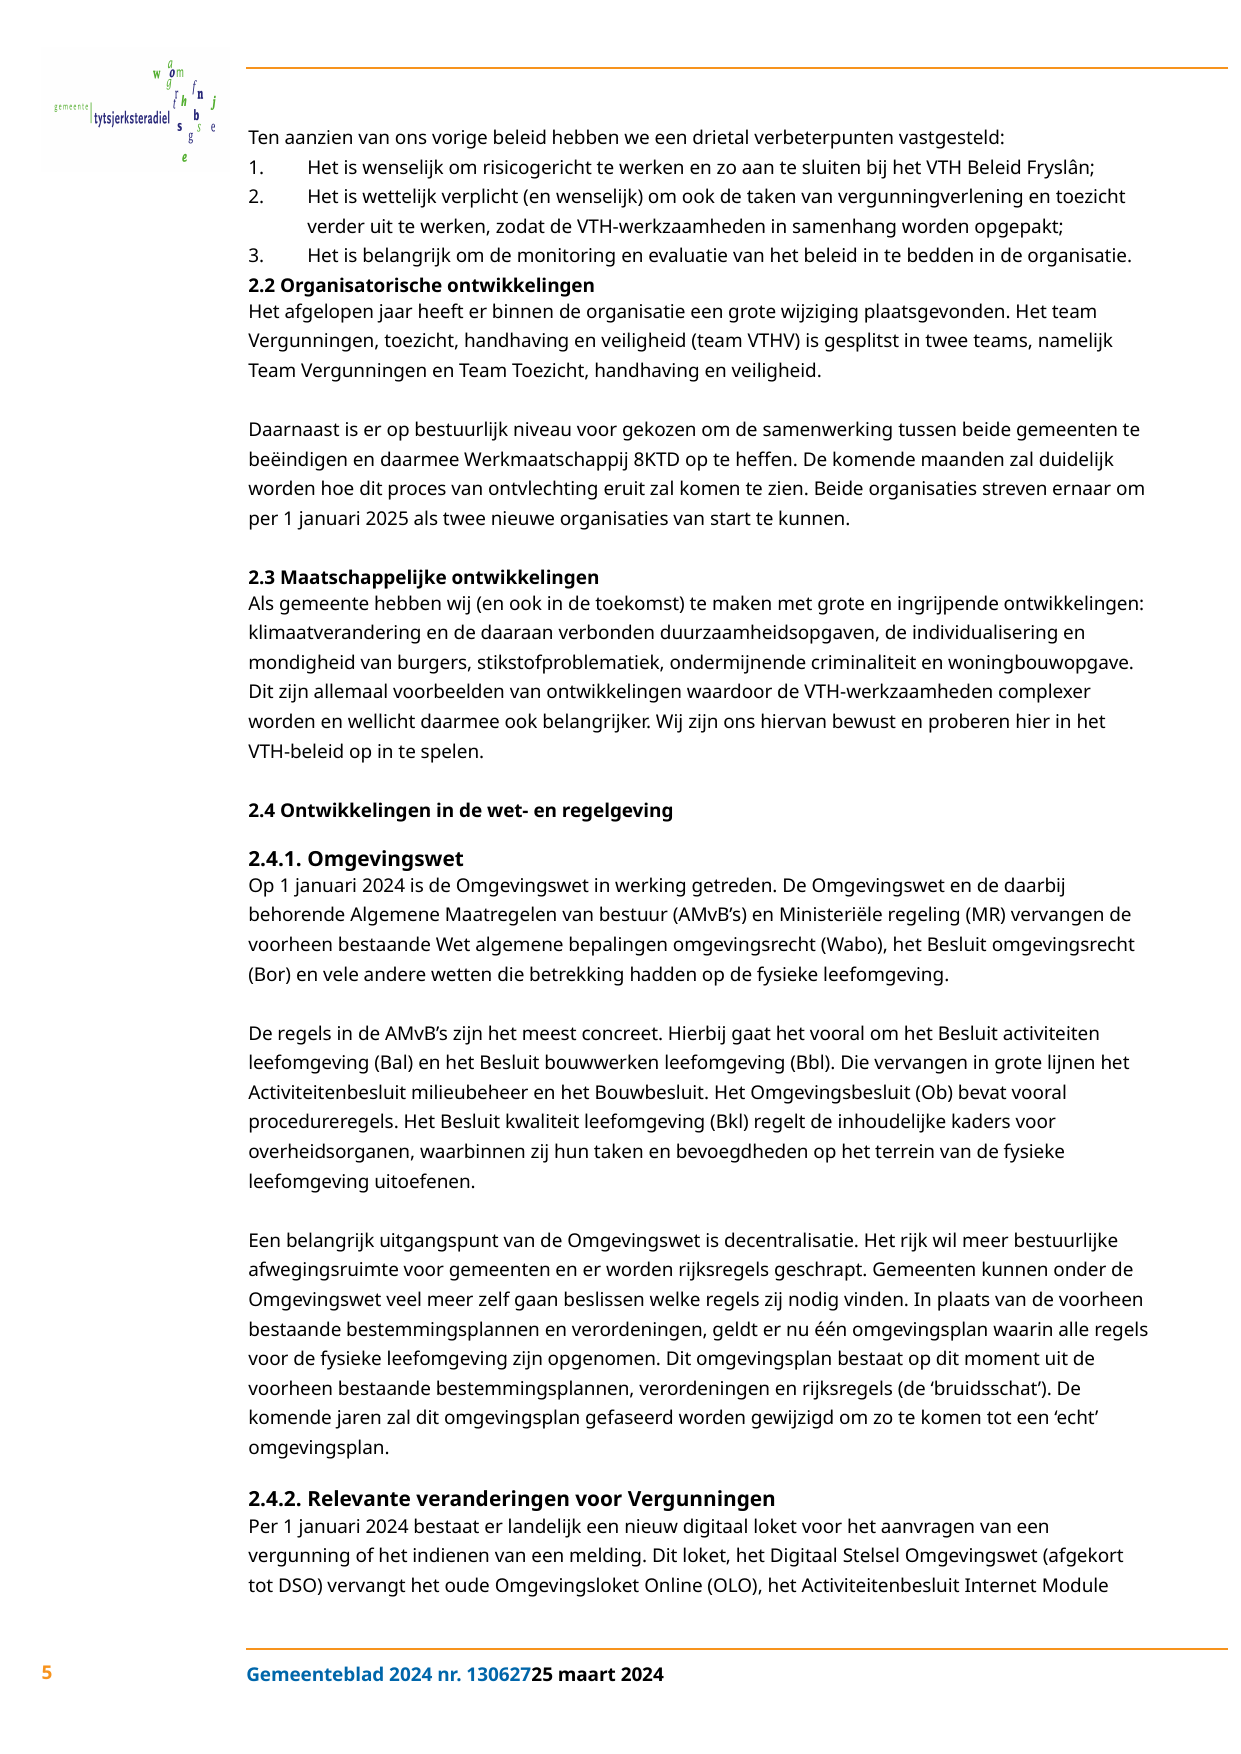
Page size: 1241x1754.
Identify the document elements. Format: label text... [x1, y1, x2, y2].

picture [41, 47, 231, 172]
text 2.3 Maatschappelijke ontwikkelingen [248, 564, 1152, 590]
list Het is wettelijk verplicht (en wenselijk) om ook de taken van vergunningverlening en toezicht verder uit te werken, zodat de VTH-werkzaamheden in samenhang worden opgepakt; [248, 183, 1152, 239]
text 2.2 Organisatorische ontwikkelingen [248, 272, 1152, 298]
text De regels in de AMvB’s zijn het meest concreet. Hierbij gaat het vooral om het Besluit activiteiten leefomgeving (Bal) en het Besluit bouwwerken leefomgeving (Bbl). Die vervangen in grote lijnen het Activiteitenbesluit milieubeheer en het Bouwbesluit. Het Omgevingsbesluit (Ob) bevat vooral procedureregels. Het Besluit kwaliteit leefomgeving (Bkl) regelt de inhoudelijke kaders voor overheidsorganen, waarbinnen zij hun taken en bevoegdheden op het terrein van de fysieke leefomgeving uitoefenen. [248, 1020, 1152, 1194]
text Daarnaast is er op bestuurlijk niveau voor gekozen om de samenwerking tussen beide gemeenten te beëindigen en daarmee Werkmaatschappij 8KTD op te heffen. De komende maanden zal duidelijk worden hoe dit proces van ontvlechting eruit zal komen te zien. Beide organisaties streven ernaar om per 1 januari 2025 als twee nieuwe organisaties van start te kunnen. [248, 416, 1152, 531]
text Als gemeente hebben wij (en ook in de toekomst) te maken met grote en ingrijpende ontwikkelingen: klimaatverandering en de daaraan verbonden duurzaamheidsopgaven, de individualisering en mondigheid van burgers, stikstofproblematiek, ondermijnende criminaliteit en woningbouwopgave. Dit zijn allemaal voorbeelden van ontwikkelingen waardoor de VTH-werkzaamheden complexer worden en wellicht daarmee ook belangrijker. Wij zijn ons hiervan bewust en proberen hier in het VTH-beleid op in te spelen. [248, 590, 1152, 764]
list Het is wenselijk om risicogericht te werken en zo aan te sluiten bij het VTH Beleid Fryslân; [248, 154, 1152, 180]
text 2.4 Ontwikkelingen in de wet- en regelgeving [248, 797, 1152, 823]
list Het is belangrijk om de monitoring en evaluatie van het beleid in te bedden in de organisatie. [248, 243, 1152, 268]
text Het afgelopen jaar heeft er binnen de organisatie een grote wijziging plaatsgevonden. Het team Vergunningen, toezicht, handhaving en veiligheid (team VTHV) is gesplitst in twee teams, namelijk Team Vergunningen en Team Toezicht, handhaving en veiligheid. [248, 298, 1152, 383]
text Per 1 januari 2024 bestaat er landelijk een nieuw digitaal loket voor het aanvragen van een vergunning of het indienen van een melding. Dit loket, het Digitaal Stelsel Omgevingswet (afgekort tot DSO) vervangt het oude Omgevingsloket Online (OLO), het Activiteitenbesluit Internet Module [248, 1513, 1152, 1598]
text 2.4.1. Omgevingswet [248, 844, 1152, 872]
text Een belangrijk uitgangspunt van de Omgevingswet is decentralisatie. Het rijk wil meer bestuurlijke afwegingsruimte voor gemeenten en er worden rijksregels geschrapt. Gemeenten kunnen onder de Omgevingswet veel meer zelf gaan beslissen welke regels zij nodig vinden. In plaats van de voorheen bestaande bestemmingsplannen en verordeningen, geldt er nu één omgevingsplan waarin alle regels voor de fysieke leefomgeving zijn opgenomen. Dit omgevingsplan bestaat op dit moment uit de voorheen bestaande bestemmingsplannen, verordeningen en rijksregels (de ‘bruidsschat’). De komende jaren zal dit omgevingsplan gefaseerd worden gewijzigd om zo te komen tot een ‘echt’ omgevingsplan. [248, 1227, 1152, 1460]
text Op 1 januari 2024 is de Omgevingswet in werking getreden. De Omgevingswet en de daarbij behorende Algemene Maatregelen van bestuur (AMvB’s) en Ministeriële regeling (MR) vervangen de voorheen bestaande Wet algemene bepalingen omgevingsrecht (Wabo), het Besluit omgevingsrecht (Bor) en vele andere wetten die betrekking hadden op de fysieke leefomgeving. [248, 872, 1152, 987]
text 2.4.2. Relevante veranderingen voor Vergunningen [248, 1484, 1152, 1513]
text Ten aanzien van ons vorige beleid hebben we een drietal verbeterpunten vastgesteld: [248, 124, 1152, 150]
